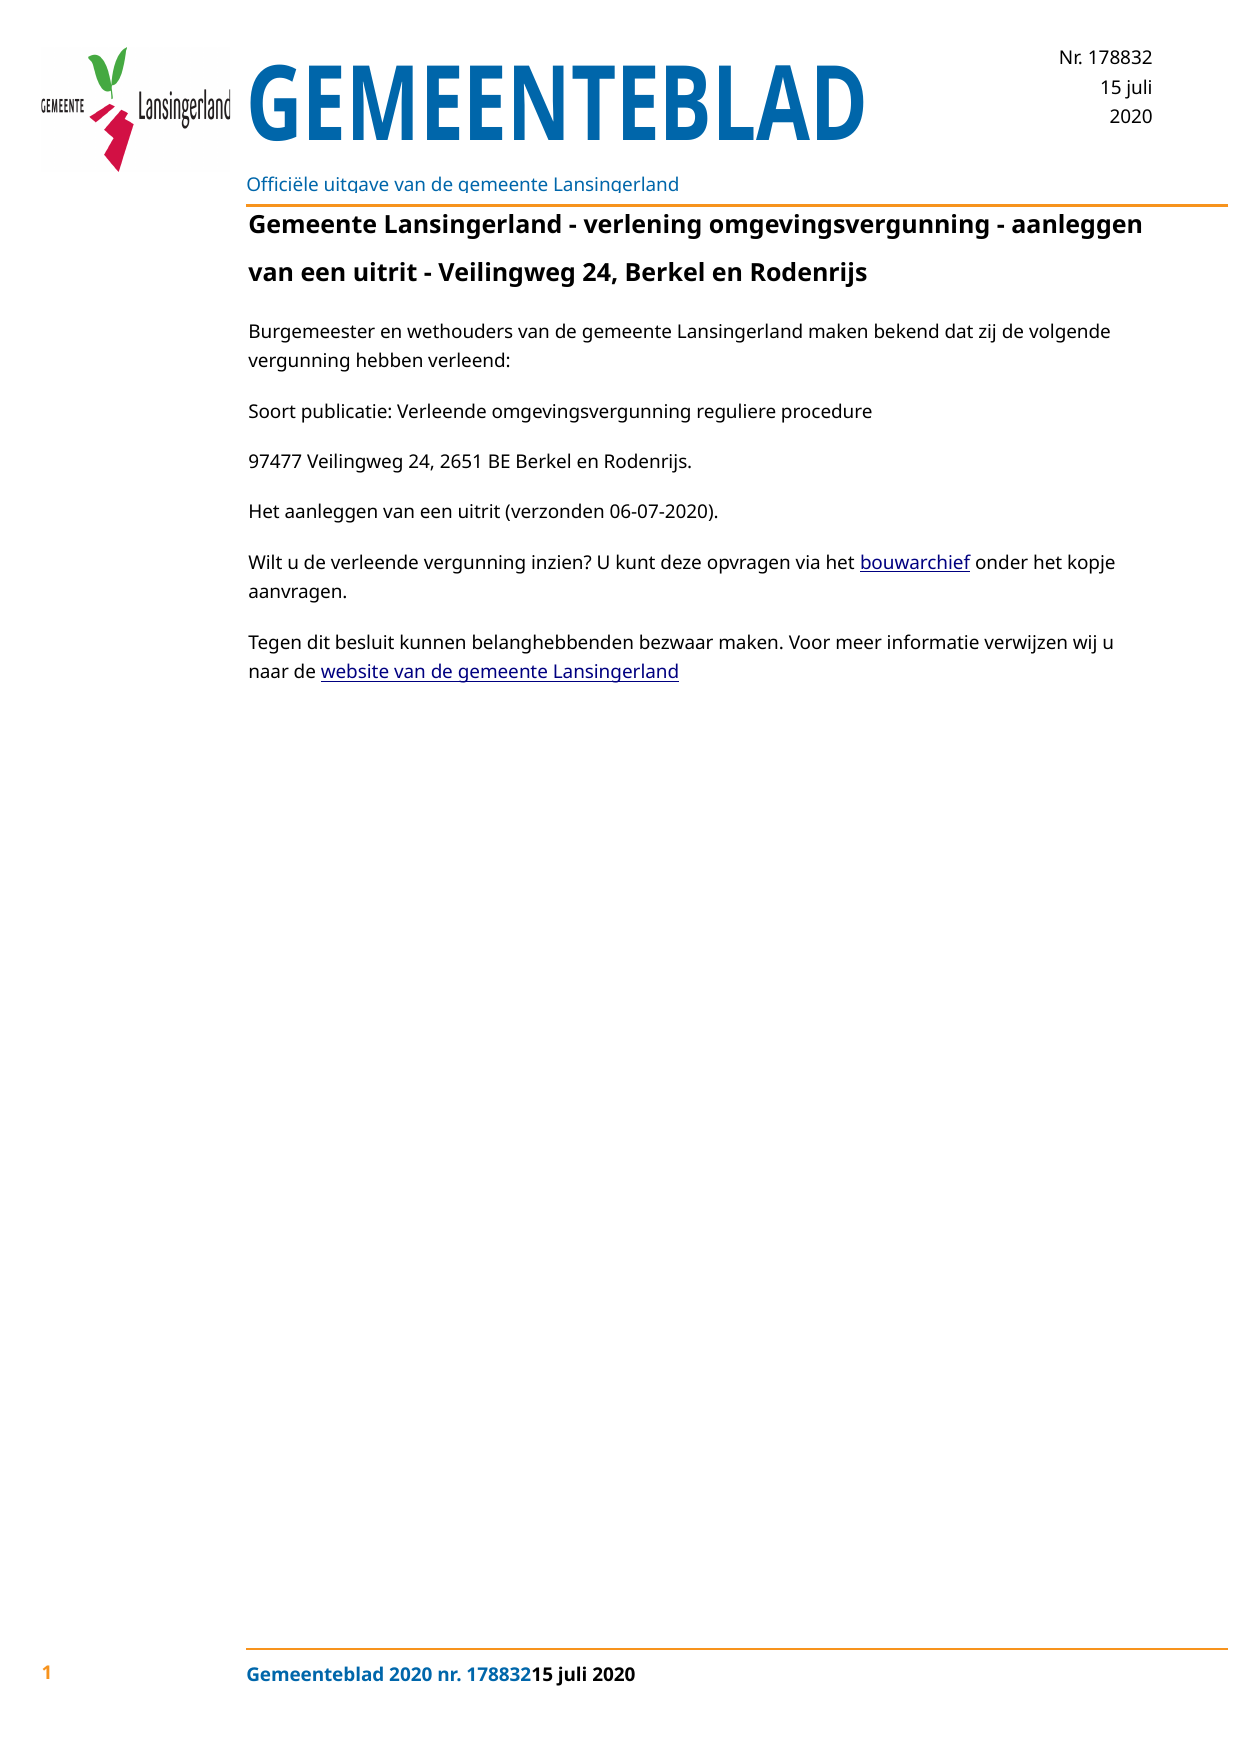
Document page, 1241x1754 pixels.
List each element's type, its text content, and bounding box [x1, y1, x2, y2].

text Burgemeester en wethouders van de gemeente Lansingerland maken bekend dat zij de volgende vergunning hebben verleend: [248, 318, 1152, 373]
text Het aanleggen van een uitrit (verzonden 06-07-2020). [248, 499, 1152, 524]
text Gemeente Lansingerland - verlening omgevingsvergunning - aanleggen van een uitrit - Veilingweg 24, Berkel en Rodenrijs [248, 207, 1152, 288]
text 97477 Veilingweg 24, 2651 BE Berkel en Rodenrijs. [248, 448, 1152, 474]
text Tegen dit besluit kunnen belanghebbenden bezwaar maken. Voor meer informatie verwijzen wij u naar de website van de gemeente Lansingerland [248, 629, 1152, 684]
text Wilt u de verleende vergunning inzien? U kunt deze opvragen via het bouwarchief onder het kopje aanvragen. [248, 549, 1152, 604]
picture [41, 47, 231, 172]
text Soort publicatie: Verleende omgevingsvergunning reguliere procedure [248, 398, 1152, 424]
